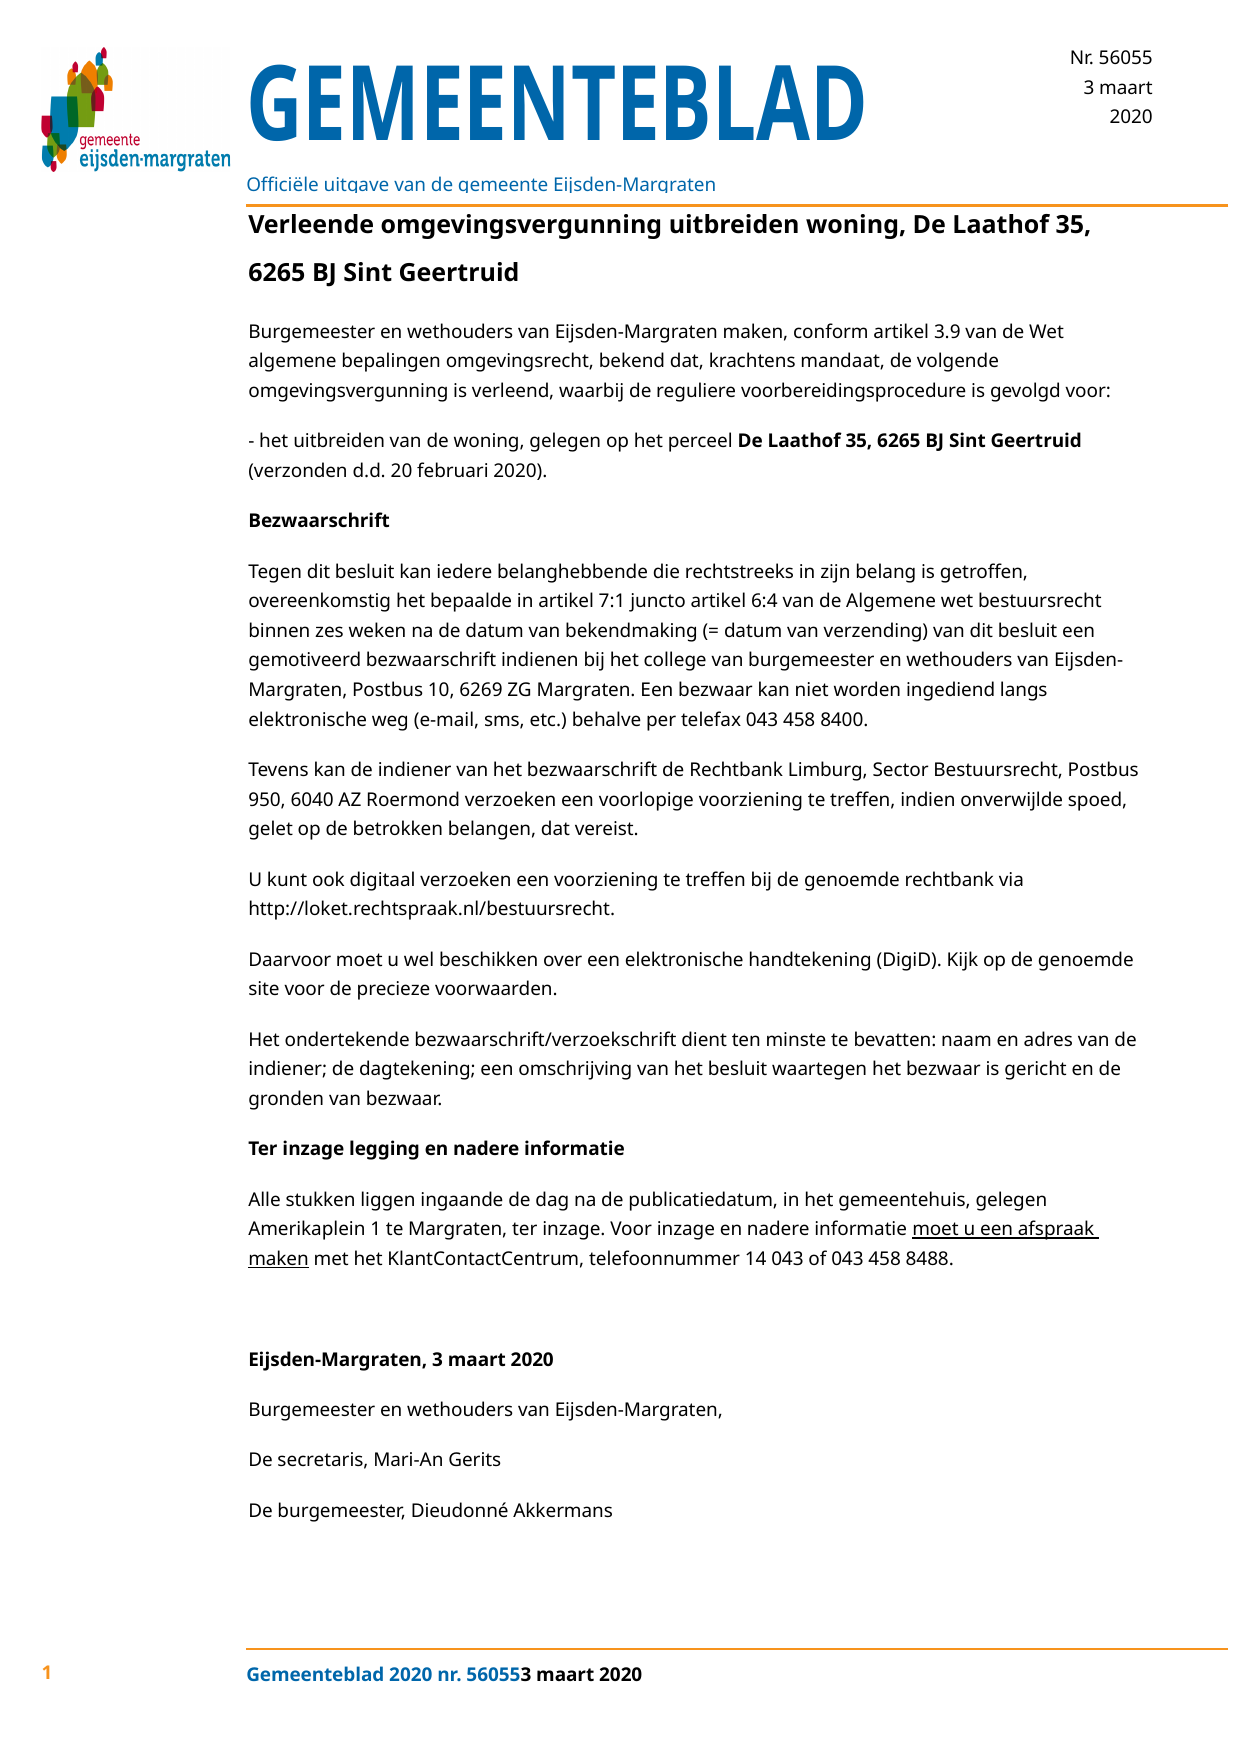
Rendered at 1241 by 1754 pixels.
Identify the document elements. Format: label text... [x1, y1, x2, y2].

picture [41, 47, 231, 172]
text Bezwaarschrift [248, 507, 1152, 533]
text Tevens kan de indiener van het bezwaarschrift de Rechtbank Limburg, Sector Bestuursrecht, Postbus 950, 6040 AZ Roermond verzoeken een voorlopige voorziening te treffen, indien onverwijlde spoed, gelet op de betrokken belangen, dat vereist. [248, 756, 1152, 841]
text Het ondertekende bezwaarschrift/verzoekschrift dient ten minste te bevatten: naam en adres van de indiener; de dagtekening; een omschrijving van het besluit waartegen het bezwaar is gericht en de gronden van bezwaar. [248, 1026, 1152, 1111]
text U kunt ook digitaal verzoeken een voorziening te treffen bij de genoemde rechtbank via http://loket.rechtspraak.nl/bestuursrecht. [248, 866, 1152, 921]
text Daarvoor moet u wel beschikken over een elektronische handtekening (DigiD). Kijk op de genoemde site voor de precieze voorwaarden. [248, 946, 1152, 1001]
text Alle stukken liggen ingaande de dag na de publicatiedatum, in het gemeentehuis, gelegen Amerikaplein 1 te Margraten, ter inzage. Voor inzage en nadere informatie moet u een afspraak maken met het KlantContactCentrum, telefoonnummer 14 043 of 043 458 8488. [248, 1186, 1152, 1271]
text De burgemeester, Dieudonné Akkermans [248, 1497, 1152, 1523]
text Eijsden-Margraten, 3 maart 2020 [248, 1346, 1152, 1372]
text - het uitbreiden van de woning, gelegen op het perceel De Laathof 35, 6265 BJ Sint Geertruid (verzonden d.d. 20 februari 2020). [248, 427, 1152, 483]
text Burgemeester en wethouders van Eijsden-Margraten maken, conform artikel 3.9 van de Wet algemene bepalingen omgevingsrecht, bekend dat, krachtens mandaat, de volgende omgevingsvergunning is verleend, waarbij de reguliere voorbereidingsprocedure is gevolgd voor: [248, 318, 1152, 403]
text Verleende omgevingsvergunning uitbreiden woning, De Laathof 35, 6265 BJ Sint Geertruid [248, 207, 1152, 288]
text Tegen dit besluit kan iedere belanghebbende die rechtstreeks in zijn belang is getroffen, overeenkomstig het bepaalde in artikel 7:1 juncto artikel 6:4 van de Algemene wet bestuursrecht binnen zes weken na de datum van bekendmaking (= datum van verzending) van dit besluit een gemotiveerd bezwaarschrift indienen bij het college van burgemeester en wethouders van Eijsden-Margraten, Postbus 10, 6269 ZG Margraten. Een bezwaar kan niet worden ingediend langs elektronische weg (e-mail, sms, etc.) behalve per telefax 043 458 8400. [248, 558, 1152, 732]
text De secretaris, Mari-An Gerits [248, 1447, 1152, 1472]
text Burgemeester en wethouders van Eijsden-Margraten, [248, 1396, 1152, 1422]
text Ter inzage legging en nadere informatie [248, 1135, 1152, 1161]
